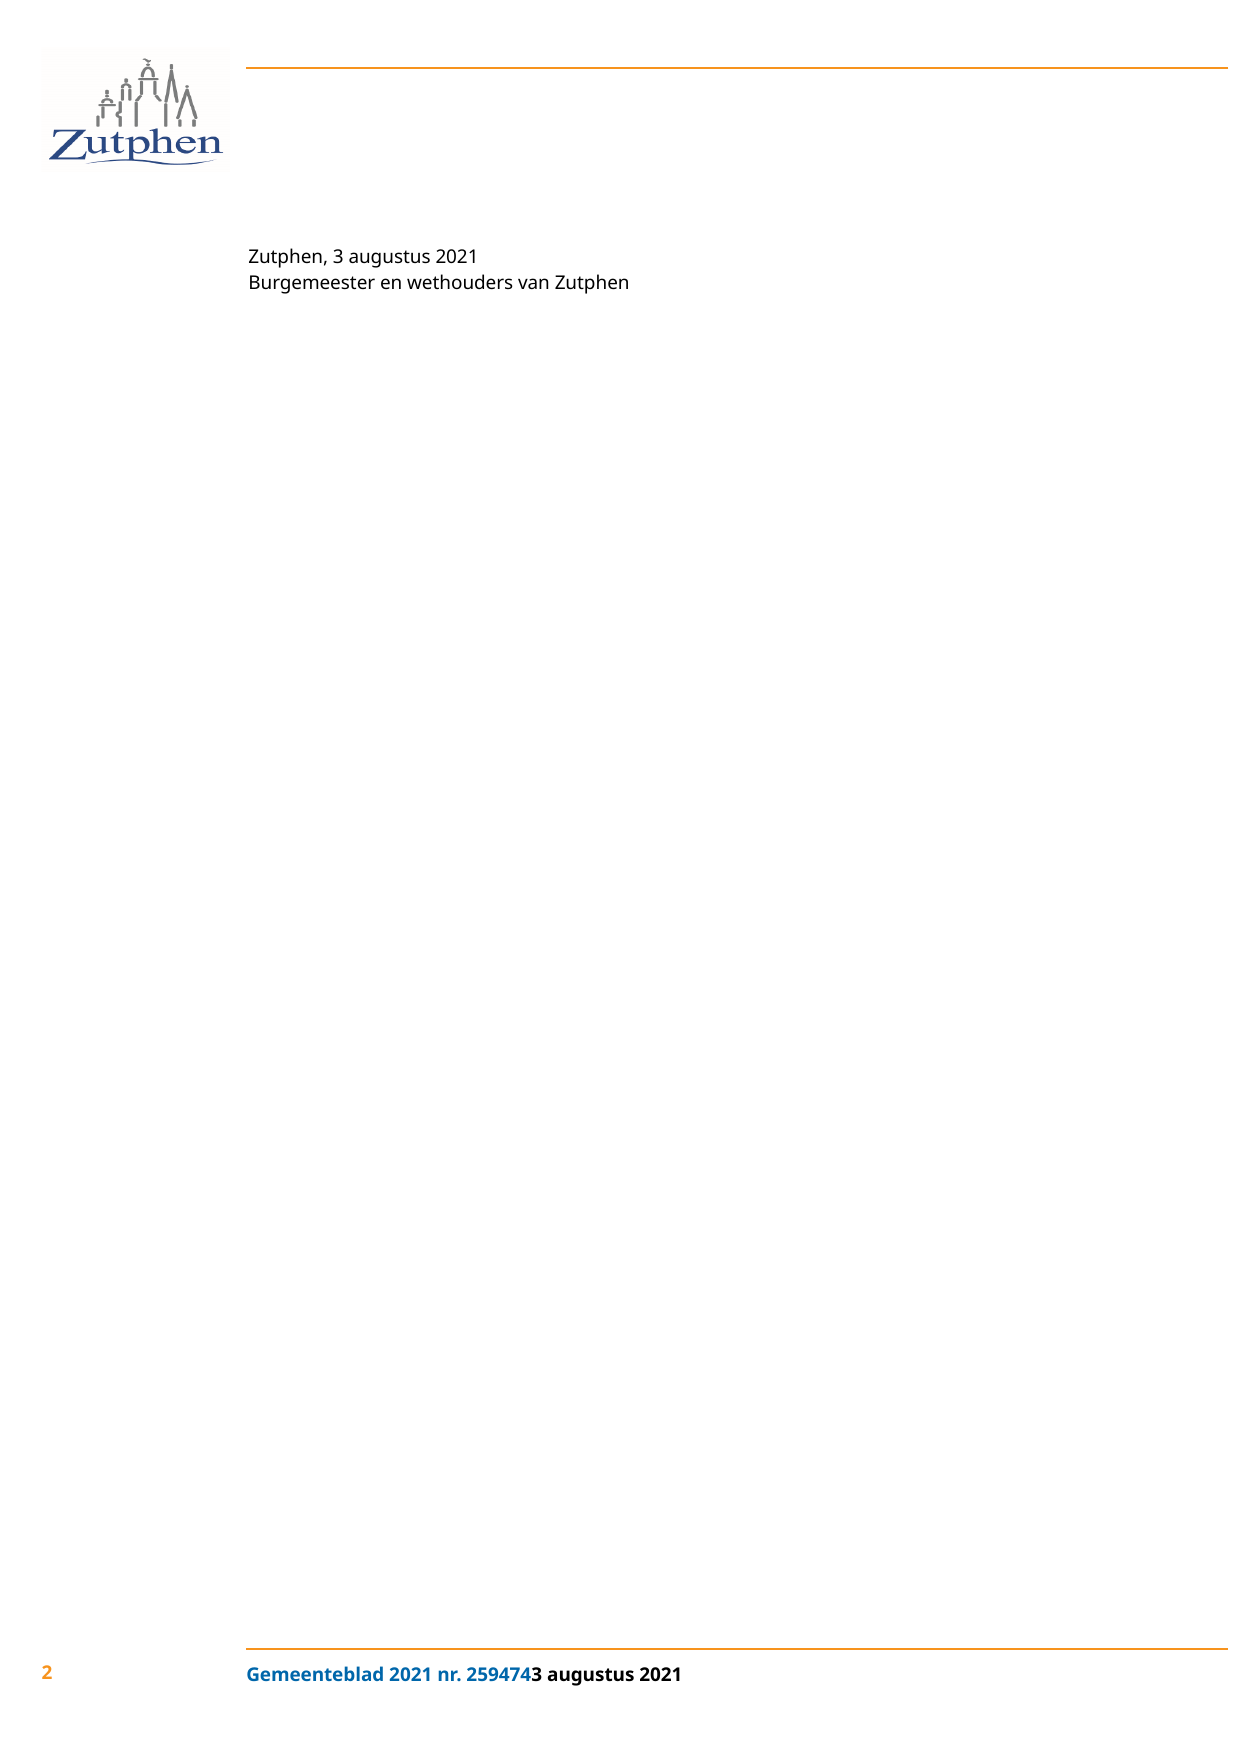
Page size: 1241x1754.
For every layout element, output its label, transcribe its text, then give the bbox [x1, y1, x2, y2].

text Burgemeester en wethouders van Zutphen [248, 269, 1152, 295]
text Zutphen, 3 augustus 2021 [248, 243, 1152, 269]
picture [41, 47, 231, 172]
